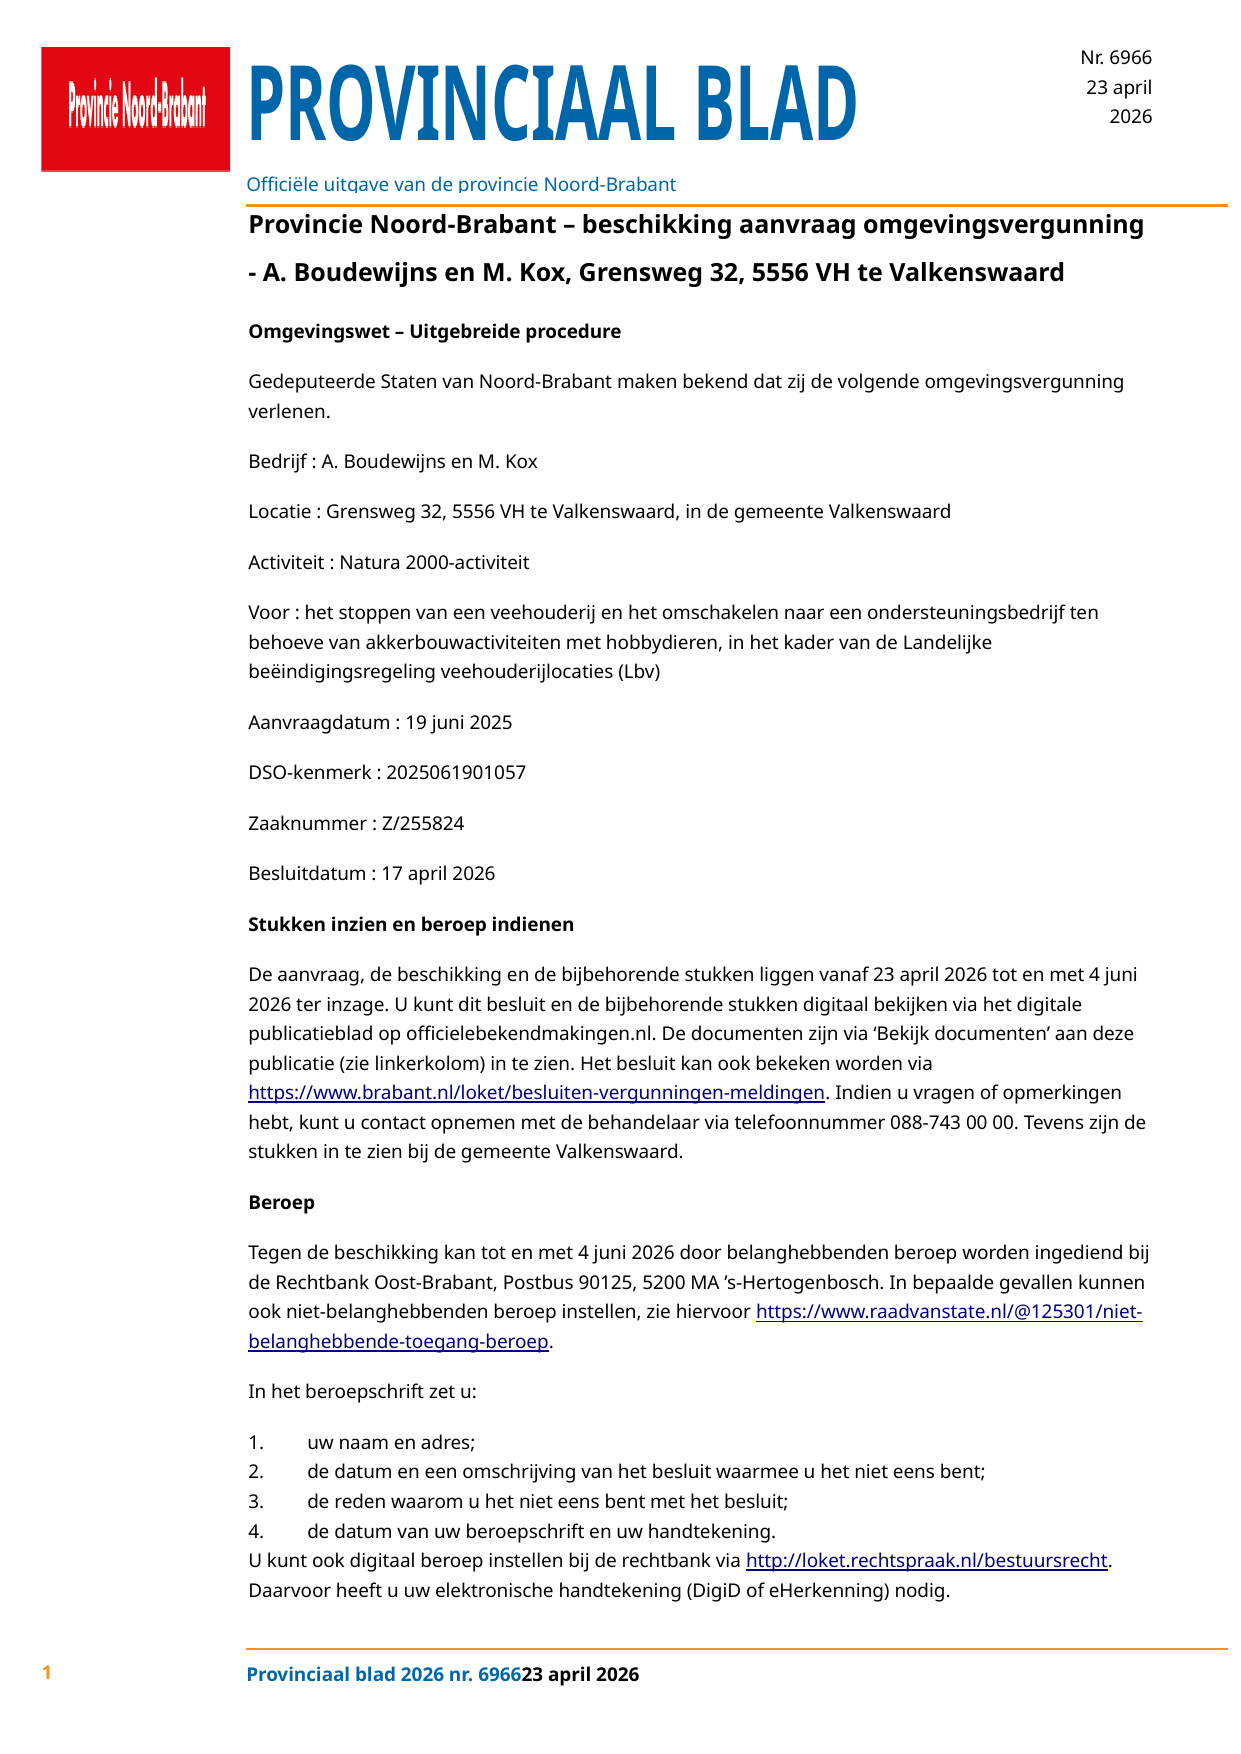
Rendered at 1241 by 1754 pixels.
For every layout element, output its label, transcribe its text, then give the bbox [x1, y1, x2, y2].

list de datum van uw beroepschrift en uw handtekening. [248, 1518, 1152, 1544]
text Tegen de beschikking kan tot en met 4 juni 2026 door belanghebbenden beroep worden ingediend bij de Rechtbank Oost-Brabant, Postbus 90125, 5200 MA ’s-Hertogenbosch. In bepaalde gevallen kunnen ook niet-belanghebbenden beroep instellen, zie hiervoor https://www.raadvanstate.nl/@125301/niet-belanghebbende-toegang-beroep. [248, 1239, 1152, 1354]
text Bedrijf : A. Boudewijns en M. Kox [248, 448, 1152, 474]
picture [41, 47, 231, 172]
text Besluitdatum : 17 april 2026 [248, 860, 1152, 886]
text Gedeputeerde Staten van Noord-Brabant maken bekend dat zij de volgende omgevingsvergunning verlenen. [248, 368, 1152, 424]
text Voor : het stoppen van een veehouderij en het omschakelen naar een ondersteuningsbedrijf ten behoeve van akkerbouwactiviteiten met hobbydieren, in het kader van de Landelijke beëindigingsregeling veehouderijlocaties (Lbv) [248, 599, 1152, 684]
text Stukken inzien en beroep indienen [248, 911, 1152, 937]
text Omgevingswet – Uitgebreide procedure [248, 318, 1152, 344]
text De aanvraag, de beschikking en de bijbehorende stukken liggen vanaf 23 april 2026 tot en met 4 juni 2026 ter inzage. U kunt dit besluit en de bijbehorende stukken digitaal bekijken via het digitale publicatieblad op officielebekendmakingen.nl. De documenten zijn via ‘Bekijk documenten’ aan deze publicatie (zie linkerkolom) in te zien. Het besluit kan ook bekeken worden via https://www.brabant.nl/loket/besluiten-vergunningen-meldingen. Indien u vragen of opmerkingen hebt, kunt u contact opnemen met de behandelaar via telefoonnummer 088-743 00 00. Tevens zijn de stukken in te zien bij de gemeente Valkenswaard. [248, 961, 1152, 1164]
text Aanvraagdatum : 19 juni 2025 [248, 709, 1152, 735]
list de reden waarom u het niet eens bent met het besluit; [248, 1488, 1152, 1514]
text In het beroepschrift zet u: [248, 1379, 1152, 1404]
list de datum en een omschrijving van het besluit waarmee u het niet eens bent; [248, 1459, 1152, 1484]
text Activiteit : Natura 2000-activiteit [248, 549, 1152, 575]
list uw naam en adres; [248, 1429, 1152, 1455]
text Locatie : Grensweg 32, 5556 VH te Valkenswaard, in de gemeente Valkenswaard [248, 499, 1152, 524]
text DSO-kenmerk : 2025061901057 [248, 759, 1152, 785]
text U kunt ook digitaal beroep instellen bij de rechtbank via http://loket.rechtspraak.nl/bestuursrecht. Daarvoor heeft u uw elektronische handtekening (DigiD of eHerkenning) nodig. [248, 1547, 1152, 1603]
text Zaaknummer : Z/255824 [248, 810, 1152, 836]
text Beroep [248, 1189, 1152, 1215]
text Provincie Noord-Brabant – beschikking aanvraag omgevingsvergunning - A. Boudewijns en M. Kox, Grensweg 32, 5556 VH te Valkenswaard [248, 207, 1152, 288]
